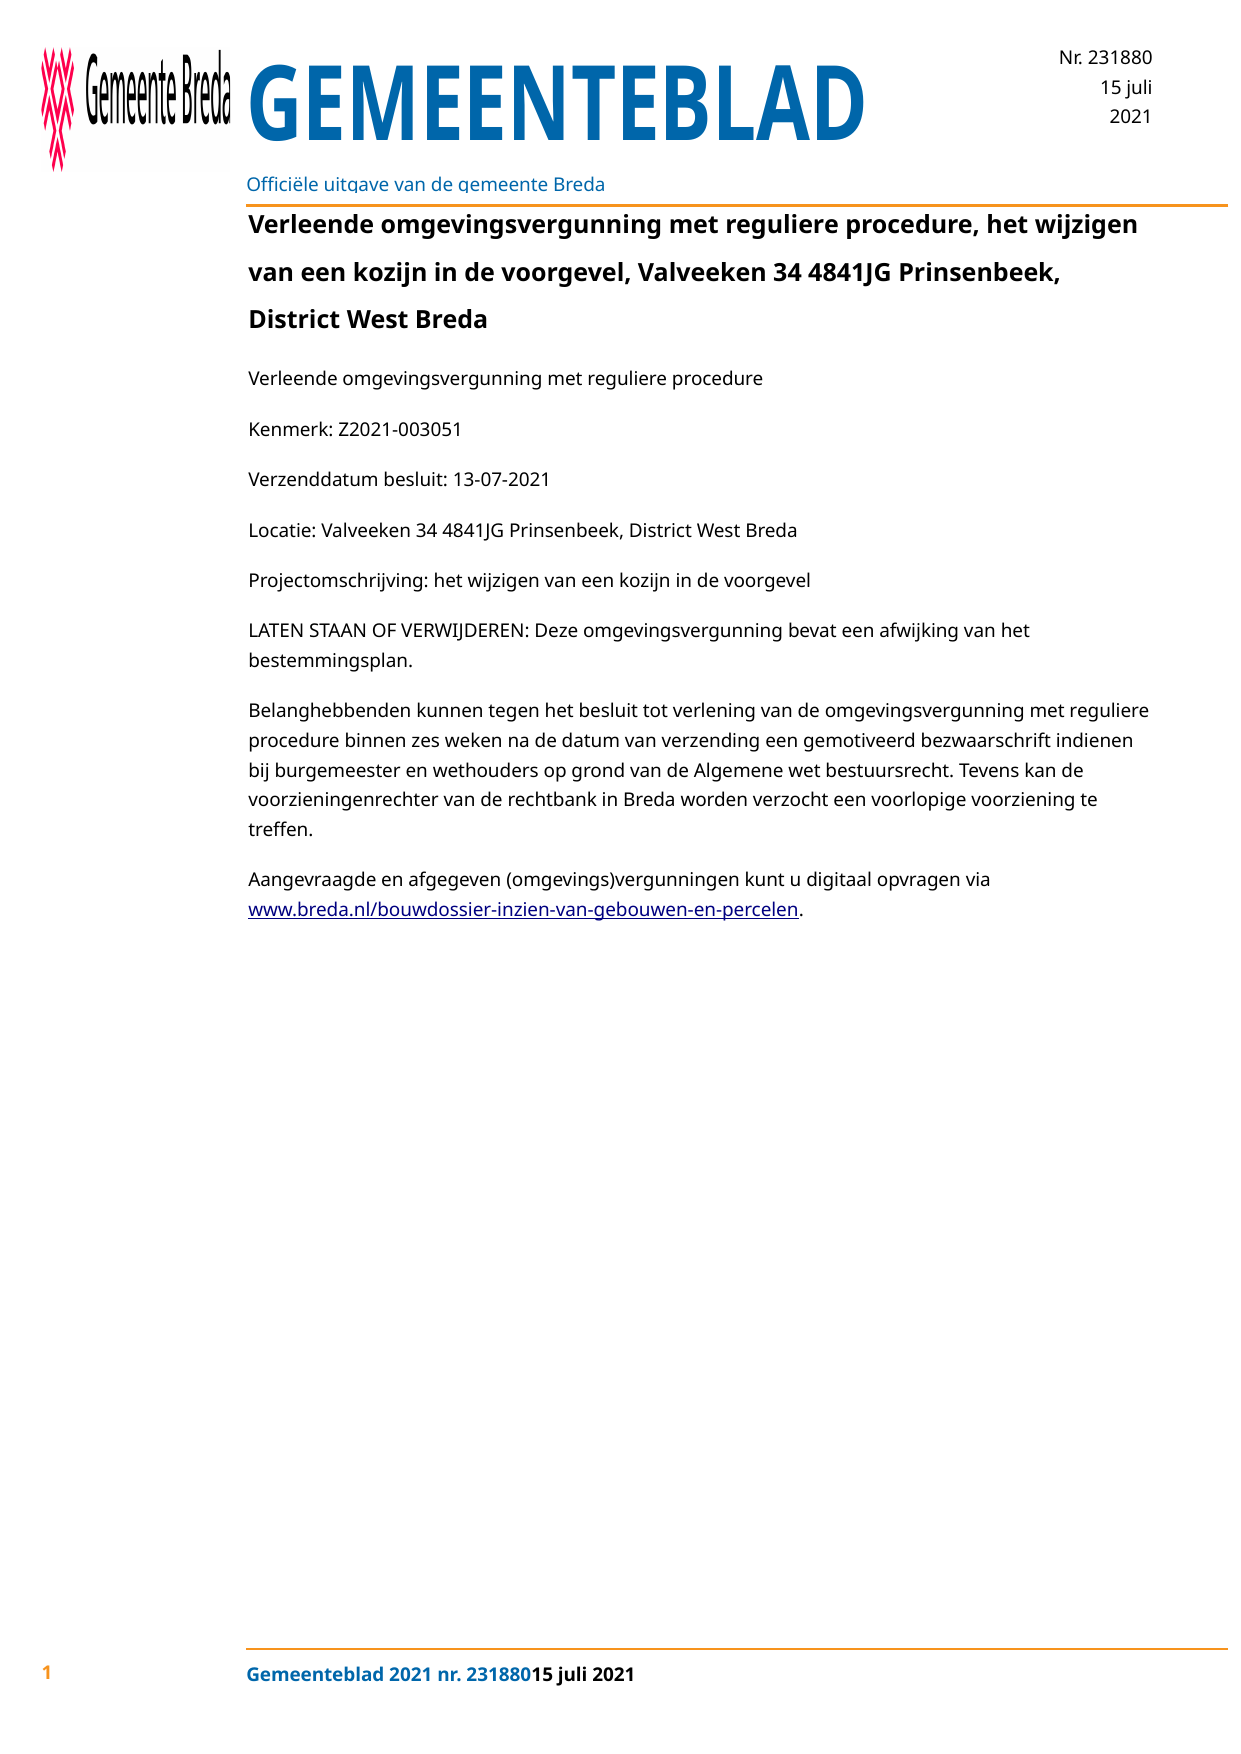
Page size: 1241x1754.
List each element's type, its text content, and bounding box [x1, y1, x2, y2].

text Kenmerk: Z2021-003051 [248, 416, 1152, 442]
text Aangevraagde en afgegeven (omgevings)vergunningen kunt u digitaal opvragen via www.breda.nl/bouwdossier-inzien-van-gebouwen-en-percelen. [248, 866, 1152, 922]
text Verzenddatum besluit: 13-07-2021 [248, 466, 1152, 492]
text Verleende omgevingsvergunning met reguliere procedure [248, 366, 1152, 391]
text Verleende omgevingsvergunning met reguliere procedure, het wijzigen van een kozijn in de voorgevel, Valveeken 34 4841JG Prinsenbeek, District West Breda [248, 207, 1152, 336]
picture [41, 47, 231, 172]
text Locatie: Valveeken 34 4841JG Prinsenbeek, District West Breda [248, 517, 1152, 542]
text LATEN STAAN OF VERWIJDEREN: Deze omgevingsvergunning bevat een afwijking van het bestemmingsplan. [248, 618, 1152, 673]
text Projectomschrijving: het wijzigen van een kozijn in de voorgevel [248, 567, 1152, 593]
text Belanghebbenden kunnen tegen het besluit tot verlening van de omgevingsvergunning met reguliere procedure binnen zes weken na de datum van verzending een gemotiveerd bezwaarschrift indienen bij burgemeester en wethouders op grond van de Algemene wet bestuursrecht. Tevens kan de voorzieningenrechter van de rechtbank in Breda worden verzocht een voorlopige voorziening te treffen. [248, 698, 1152, 842]
